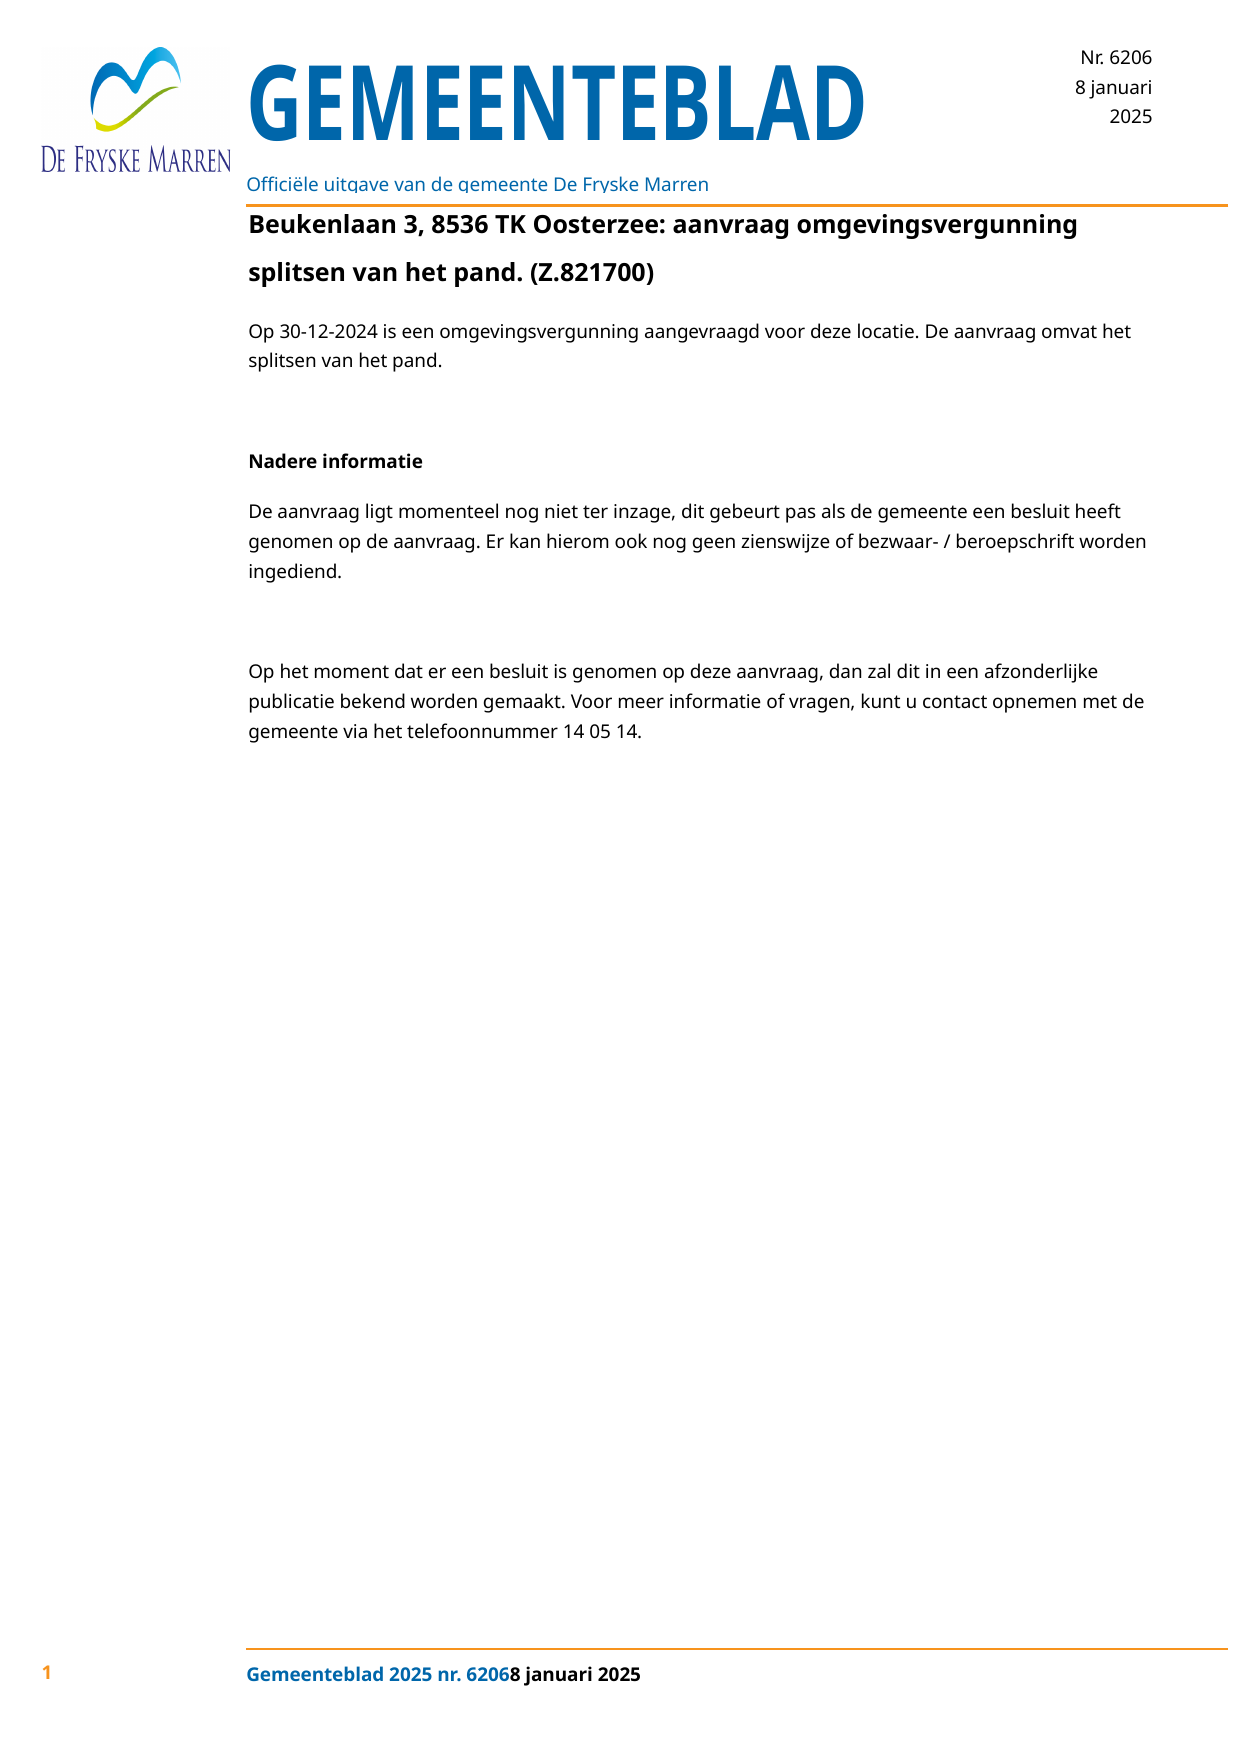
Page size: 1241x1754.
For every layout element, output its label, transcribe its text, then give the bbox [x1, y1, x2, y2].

text Op 30-12-2024 is een omgevingsvergunning aangevraagd voor deze locatie. De aanvraag omvat het splitsen van het pand. [248, 318, 1152, 373]
text Op het moment dat er een besluit is genomen op deze aanvraag, dan zal dit in een afzonderlijke publicatie bekend worden gemaakt. Voor meer informatie of vragen, kunt u contact opnemen met de gemeente via het telefoonnummer 14 05 14. [248, 659, 1152, 744]
text De aanvraag ligt momenteel nog niet ter inzage, dit gebeurt pas als de gemeente een besluit heeft genomen op de aanvraag. Er kan hierom ook nog geen zienswijze of bezwaar- / beroepschrift worden ingediend. [248, 499, 1152, 584]
picture [41, 47, 231, 172]
text Nadere informatie [248, 448, 1152, 474]
text Beukenlaan 3, 8536 TK Oosterzee: aanvraag omgevingsvergunning splitsen van het pand. (Z.821700) [248, 207, 1152, 288]
